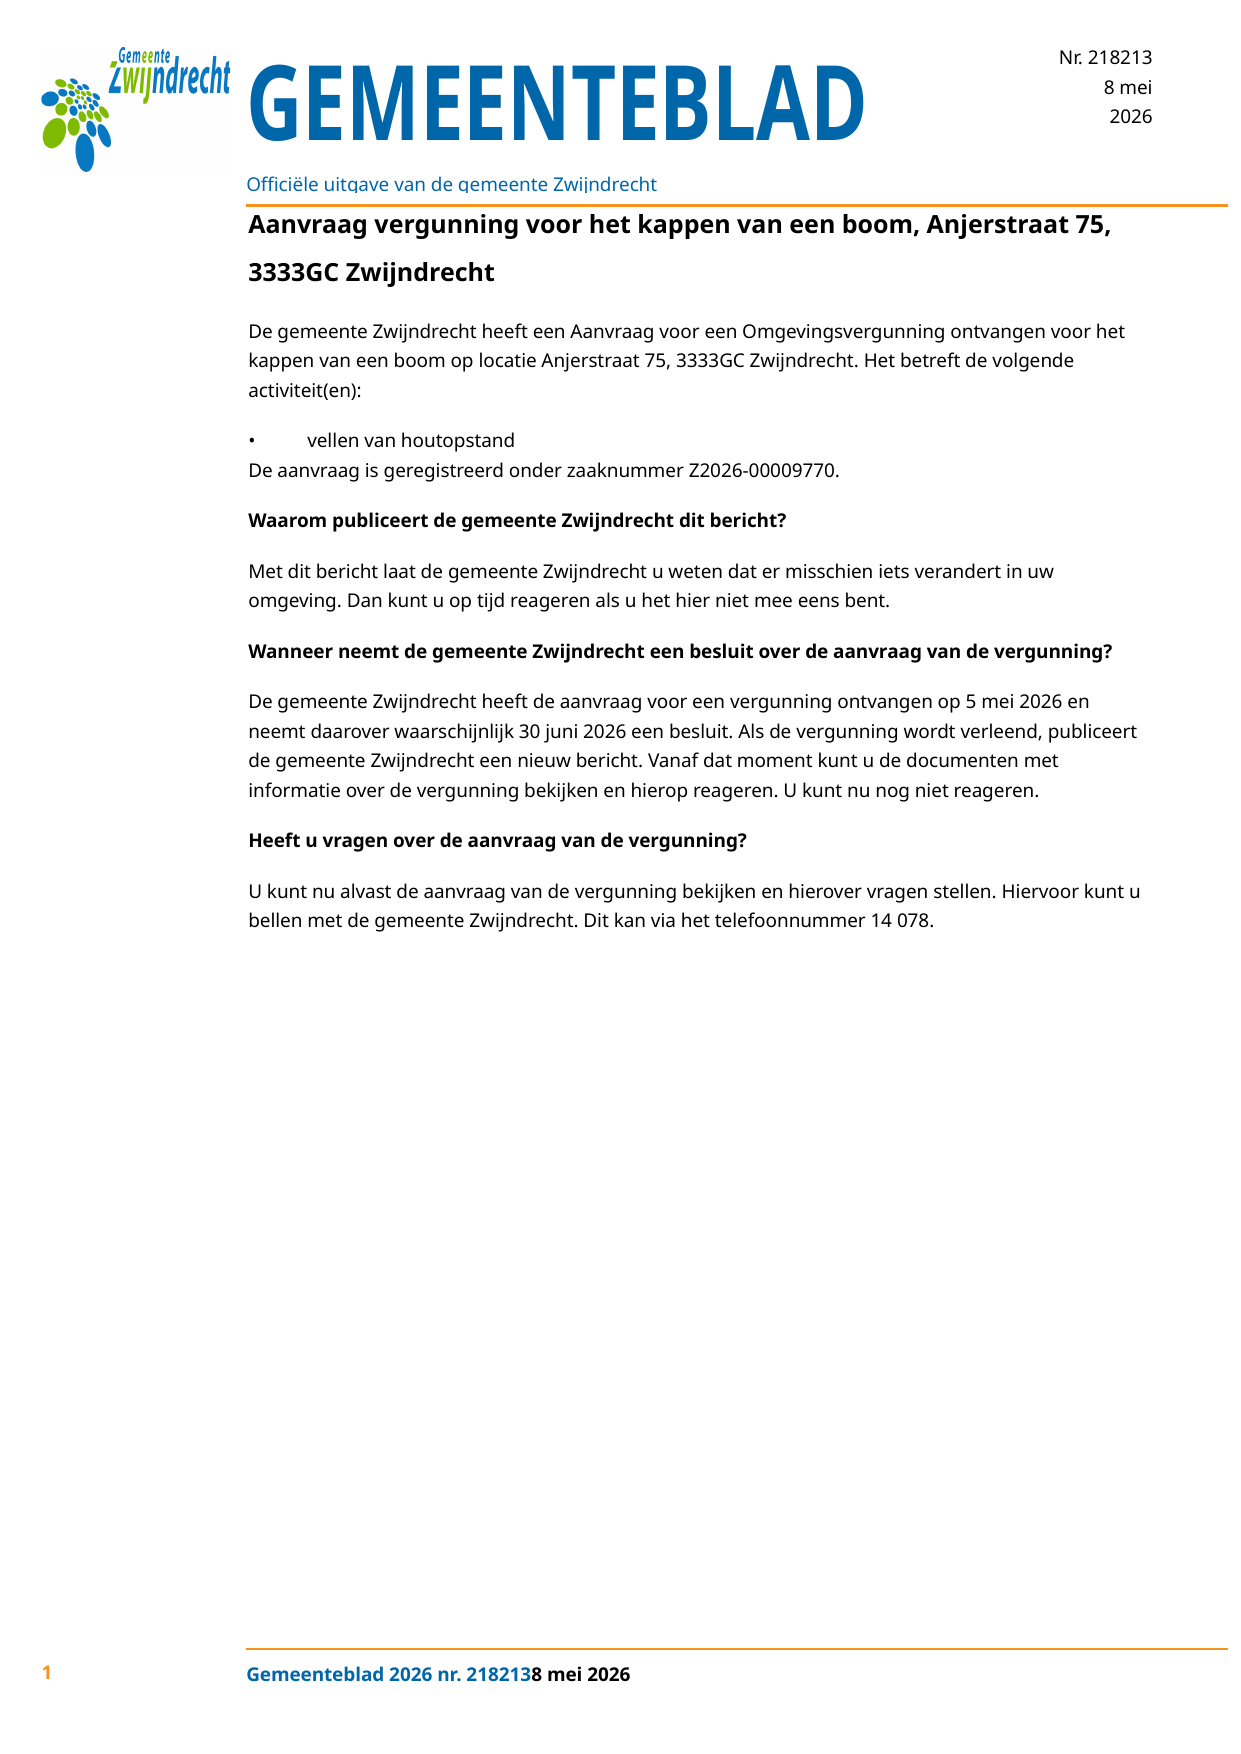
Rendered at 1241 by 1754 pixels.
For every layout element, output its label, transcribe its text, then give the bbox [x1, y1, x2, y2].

text De aanvraag is geregistreerd onder zaaknummer Z2026-00009770. [248, 457, 1152, 483]
text Heeft u vragen over de aanvraag van de vergunning? [248, 827, 1152, 853]
picture [41, 47, 231, 172]
text Met dit bericht laat de gemeente Zwijndrecht u weten dat er misschien iets verandert in uw omgeving. Dan kunt u op tijd reageren als u het hier niet mee eens bent. [248, 558, 1152, 613]
list vellen van houtopstand [248, 427, 1152, 453]
text De gemeente Zwijndrecht heeft een Aanvraag voor een Omgevingsvergunning ontvangen voor het kappen van een boom op locatie Anjerstraat 75, 3333GC Zwijndrecht. Het betreft de volgende activiteit(en): [248, 318, 1152, 403]
text U kunt nu alvast de aanvraag van de vergunning bekijken en hierover vragen stellen. Hiervoor kunt u bellen met de gemeente Zwijndrecht. Dit kan via het telefoonnummer 14 078. [248, 878, 1152, 933]
text De gemeente Zwijndrecht heeft de aanvraag voor een vergunning ontvangen op 5 mei 2026 en neemt daarover waarschijnlijk 30 juni 2026 een besluit. Als de vergunning wordt verleend, publiceert de gemeente Zwijndrecht een nieuw bericht. Vanaf dat moment kunt u de documenten met informatie over de vergunning bekijken en hierop reageren. U kunt nu nog niet reageren. [248, 688, 1152, 803]
text Aanvraag vergunning voor het kappen van een boom, Anjerstraat 75, 3333GC Zwijndrecht [248, 207, 1152, 288]
text Waarom publiceert de gemeente Zwijndrecht dit bericht? [248, 507, 1152, 533]
text Wanneer neemt de gemeente Zwijndrecht een besluit over de aanvraag van de vergunning? [248, 638, 1152, 664]
